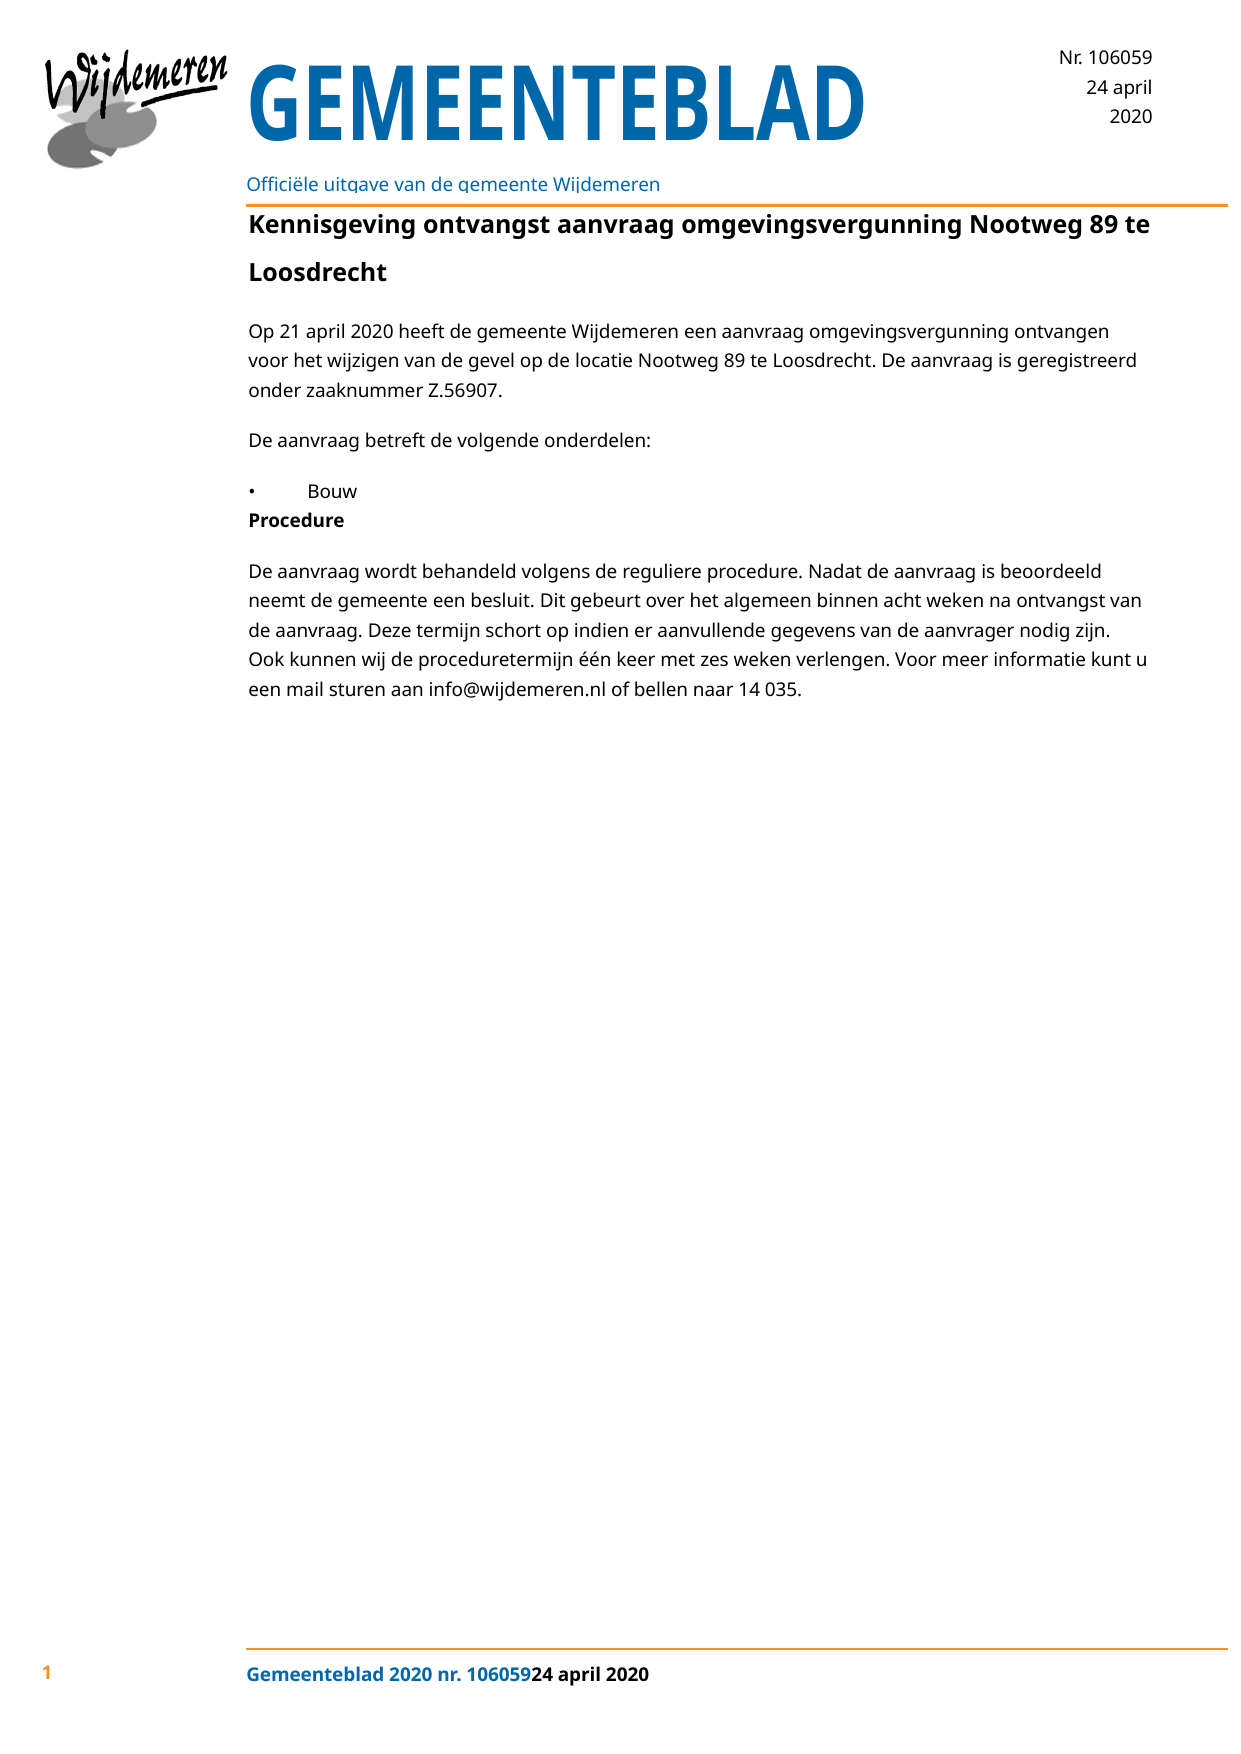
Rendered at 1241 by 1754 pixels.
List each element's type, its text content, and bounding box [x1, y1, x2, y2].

text Kennisgeving ontvangst aanvraag omgevingsvergunning Nootweg 89 te Loosdrecht [248, 207, 1152, 288]
text Procedure [248, 507, 1152, 533]
text De aanvraag betreft de volgende onderdelen: [248, 427, 1152, 453]
text Op 21 april 2020 heeft de gemeente Wijdemeren een aanvraag omgevingsvergunning ontvangen voor het wijzigen van de gevel op de locatie Nootweg 89 te Loosdrecht. De aanvraag is geregistreerd onder zaaknummer Z.56907. [248, 318, 1152, 403]
list Bouw [248, 478, 1152, 504]
picture [41, 47, 231, 172]
text De aanvraag wordt behandeld volgens de reguliere procedure. Nadat de aanvraag is beoordeeld neemt de gemeente een besluit. Dit gebeurt over het algemeen binnen acht weken na ontvangst van de aanvraag. Deze termijn schort op indien er aanvullende gegevens van de aanvrager nodig zijn. Ook kunnen wij de proceduretermijn één keer met zes weken verlengen. Voor meer informatie kunt u een mail sturen aan info@wijdemeren.nl of bellen naar 14 035. [248, 558, 1152, 702]
